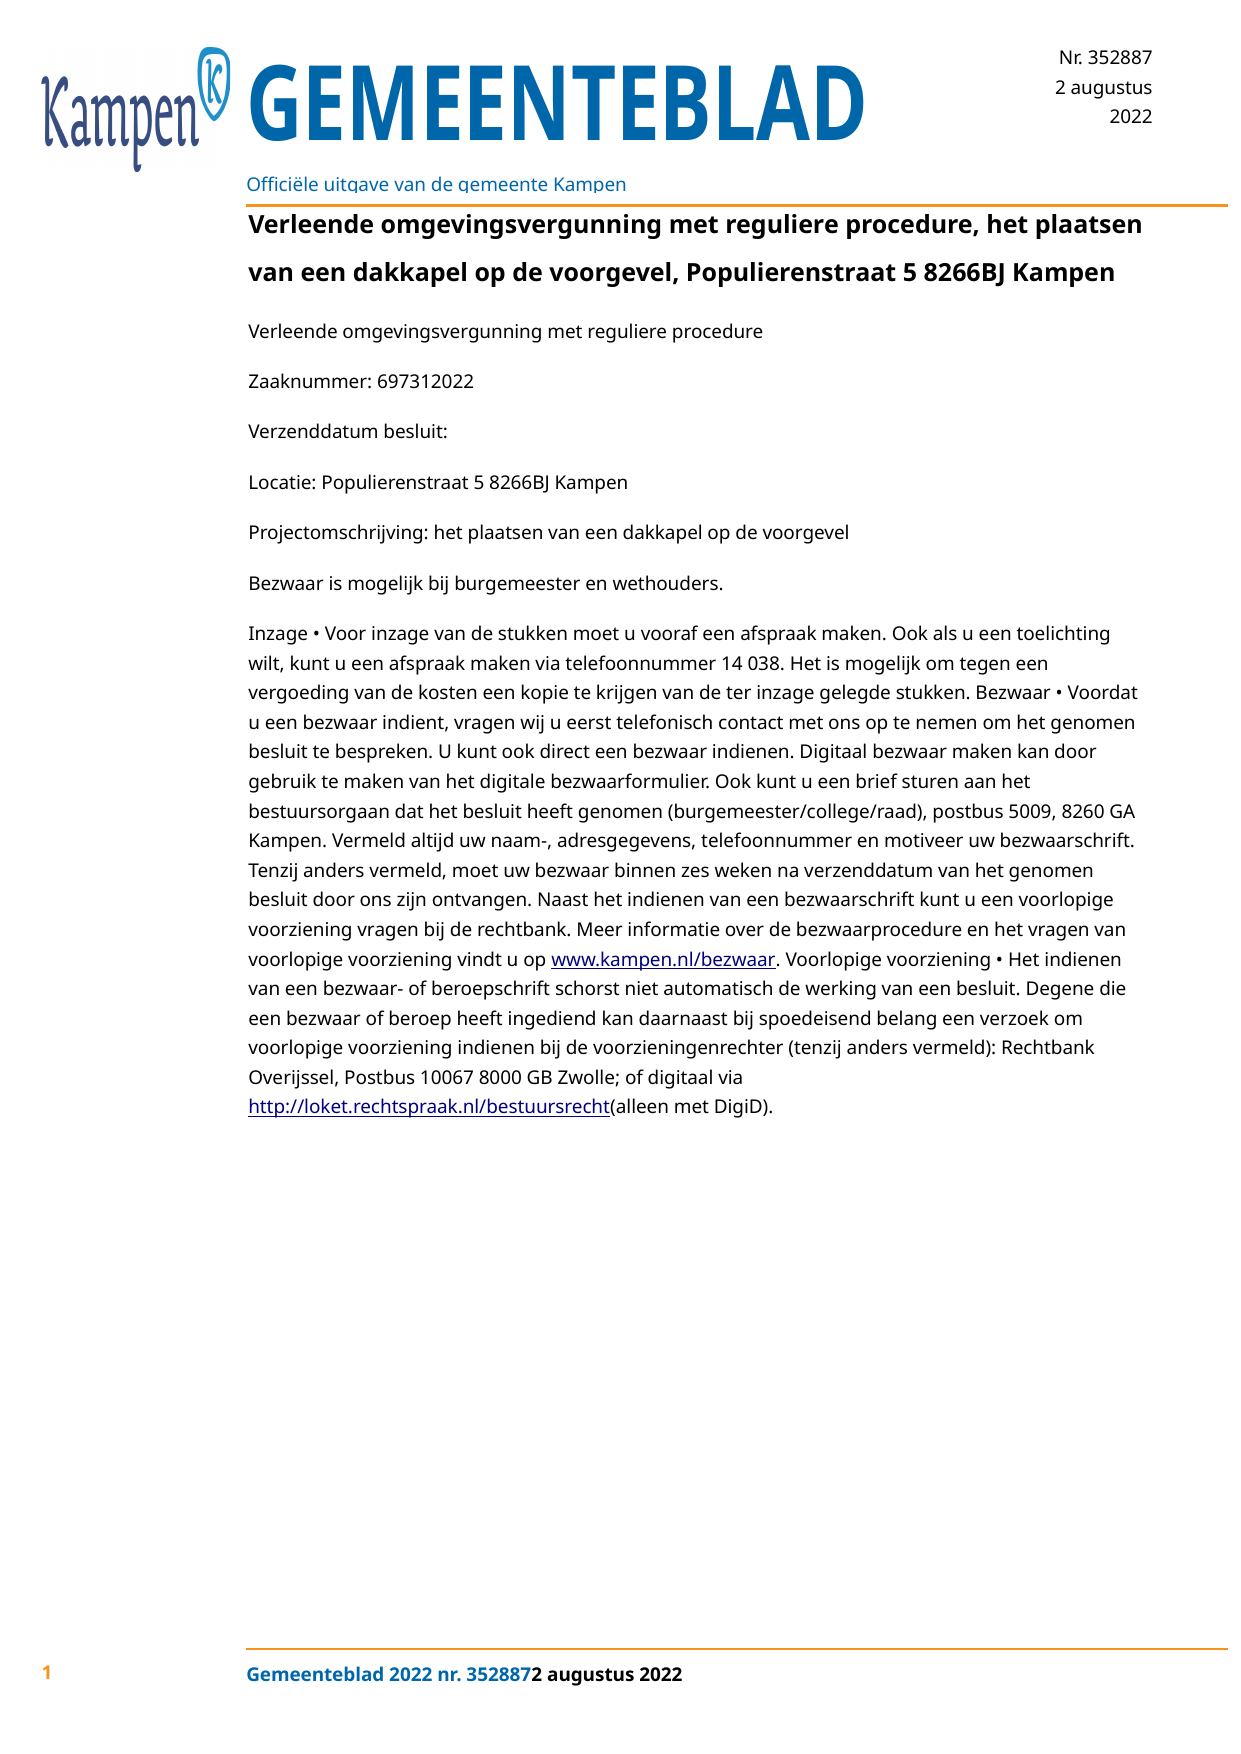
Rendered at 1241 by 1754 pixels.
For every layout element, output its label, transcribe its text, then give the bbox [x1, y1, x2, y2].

text Locatie: Populierenstraat 5 8266BJ Kampen [248, 469, 1152, 495]
text Zaaknummer: 697312022 [248, 368, 1152, 394]
text Projectomschrijving: het plaatsen van een dakkapel op de voorgevel [248, 519, 1152, 545]
text Verleende omgevingsvergunning met reguliere procedure [248, 318, 1152, 344]
text Inzage • Voor inzage van de stukken moet u vooraf een afspraak maken. Ook als u een toelichting wilt, kunt u een afspraak maken via telefoonnummer 14 038. Het is mogelijk om tegen een vergoeding van de kosten een kopie te krijgen van de ter inzage gelegde stukken. Bezwaar • Voordat u een bezwaar indient, vragen wij u eerst telefonisch contact met ons op te nemen om het genomen besluit te bespreken. U kunt ook direct een bezwaar indienen. Digitaal bezwaar maken kan door gebruik te maken van het digitale bezwaarformulier. Ook kunt u een brief sturen aan het bestuursorgaan dat het besluit heeft genomen (burgemeester/college/raad), postbus 5009, 8260 GA Kampen. Vermeld altijd uw naam-, adresgegevens, telefoonnummer en motiveer uw bezwaarschrift. Tenzij anders vermeld, moet uw bezwaar binnen zes weken na verzenddatum van het genomen besluit door ons zijn ontvangen. Naast het indienen van een bezwaarschrift kunt u een voorlopige voorziening vragen bij de rechtbank. Meer informatie over de bezwaarprocedure en het vragen van voorlopige voorziening vindt u op www.kampen.nl/bezwaar. Voorlopige voorziening • Het indienen van een bezwaar- of beroepschrift schorst niet automatisch de werking van een besluit. Degene die een bezwaar of beroep heeft ingediend kan daarnaast bij spoedeisend belang een verzoek om voorlopige voorziening indienen bij de voorzieningenrechter (tenzij anders vermeld): Rechtbank Overijssel, Postbus 10067 8000 GB Zwolle; of digitaal via http://loket.rechtspraak.nl/bestuursrecht(alleen met DigiD). [248, 620, 1152, 1119]
text Verleende omgevingsvergunning met reguliere procedure, het plaatsen van een dakkapel op de voorgevel, Populierenstraat 5 8266BJ Kampen [248, 207, 1152, 288]
text Verzenddatum besluit: [248, 419, 1152, 444]
text Bezwaar is mogelijk bij burgemeester en wethouders. [248, 570, 1152, 596]
picture [41, 47, 231, 172]
